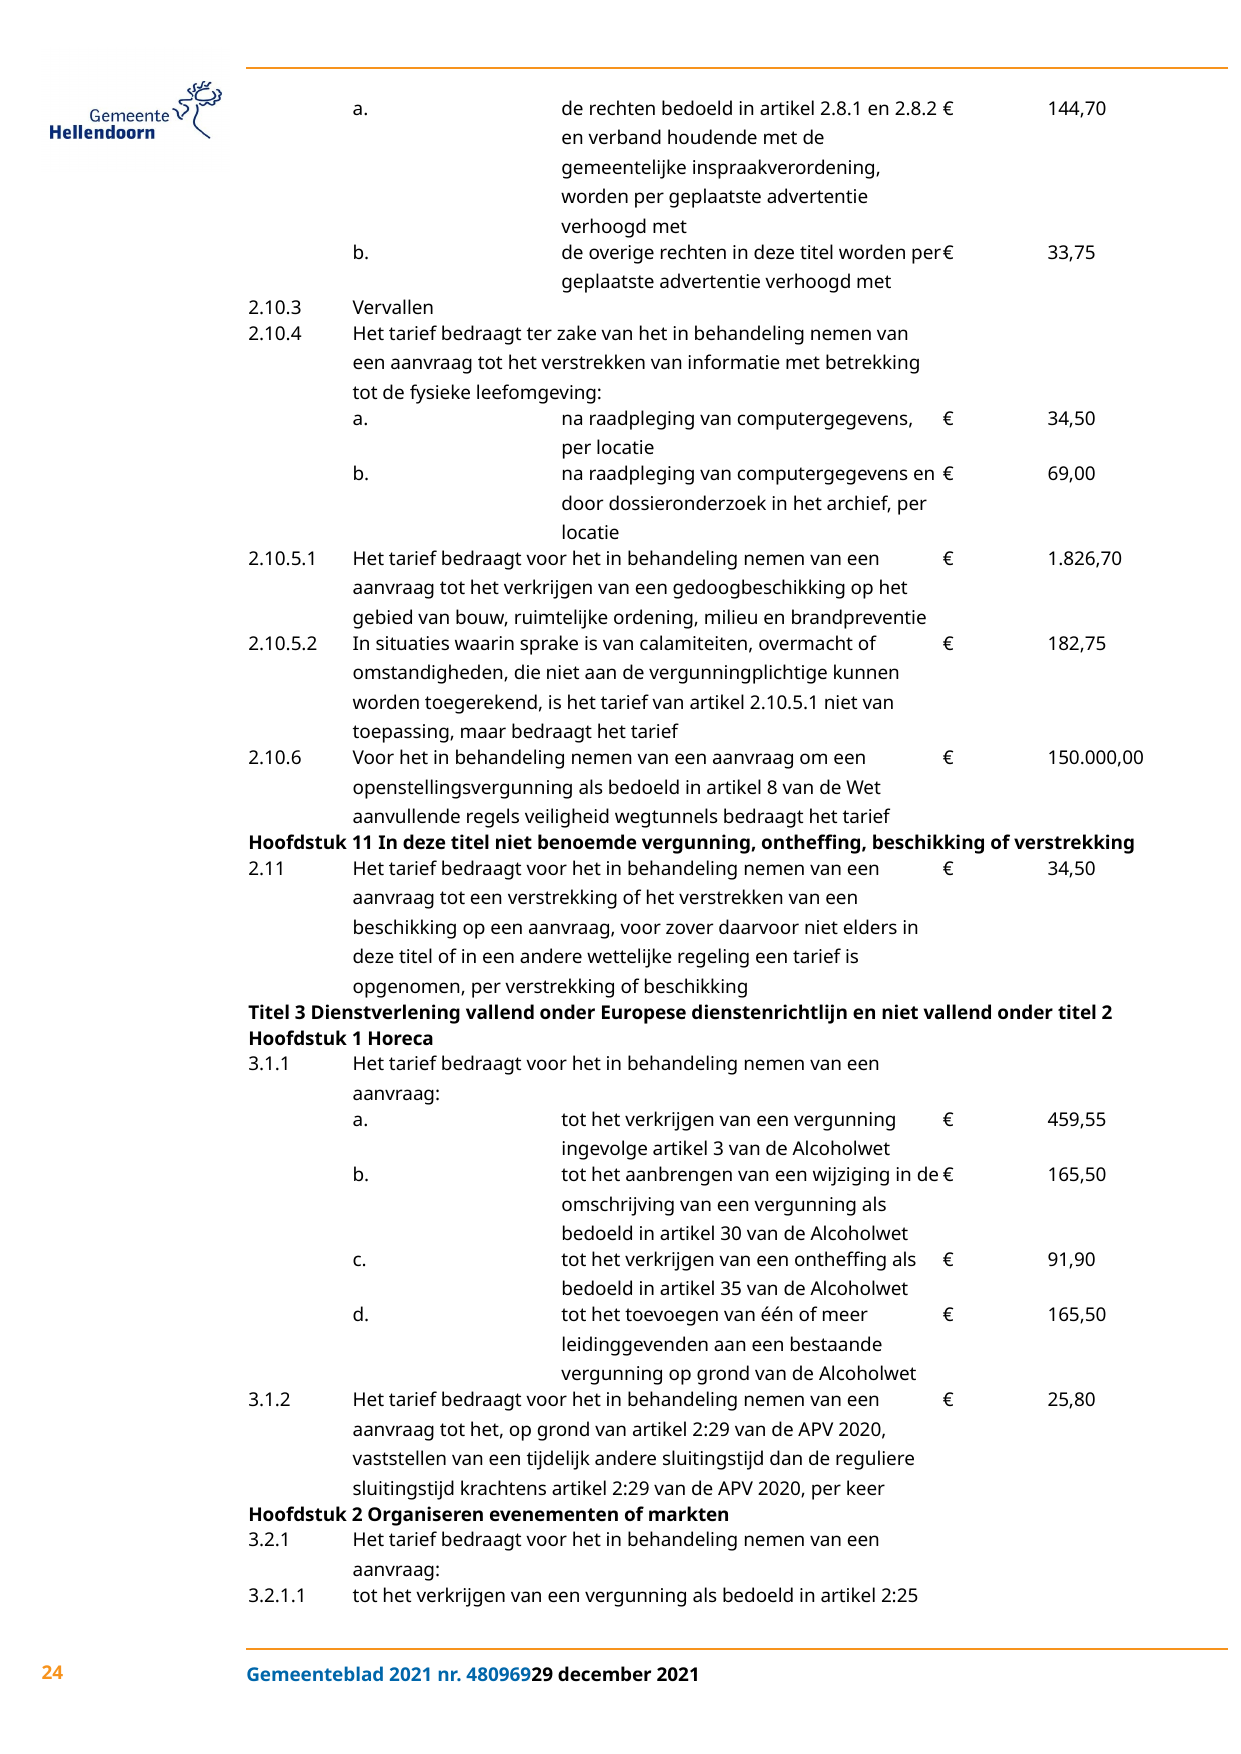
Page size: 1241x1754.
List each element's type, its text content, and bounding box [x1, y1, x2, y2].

table_cell Het tarief bedraagt voor het in behandeling nemen van een aanvraag tot een verstrekking of het verstrekken van een beschikking op een aanvraag, voor zover daarvoor niet elders in deze titel of in een andere wettelijke regeling een tarief is opgenomen, per verstrekking of beschikking [353, 855, 943, 999]
table_cell [1047, 1582, 1152, 1607]
table_cell € [943, 744, 1047, 829]
table_cell 459,55 [1047, 1106, 1152, 1161]
table_cell € [943, 1386, 1047, 1501]
table_cell 2.10.5.2 [248, 630, 352, 744]
table_cell 69,00 [1047, 460, 1152, 545]
table_cell 2.10.6 [248, 744, 352, 829]
table_cell 3.1.2 [248, 1386, 352, 1501]
table_cell € [943, 95, 1047, 239]
table_cell na raadpleging van computergegevens, per locatie [561, 405, 943, 460]
table_cell [1047, 1051, 1152, 1106]
table_cell Voor het in behandeling nemen van een aanvraag om een openstellingsvergunning als bedoeld in artikel 8 van de Wet aanvullende regels veiligheid wegtunnels bedraagt het tarief [353, 744, 943, 829]
table_cell tot het verkrijgen van een ontheffing als bedoeld in artikel 35 van de Alcoholwet [561, 1246, 943, 1301]
table_cell Hoofdstuk 2 Organiseren evenementen of markten [248, 1501, 1152, 1526]
table_cell a. [353, 405, 561, 460]
table_cell [943, 320, 1047, 405]
table_cell 144,70 [1047, 95, 1152, 239]
table_cell Het tarief bedraagt voor het in behandeling nemen van een aanvraag: [353, 1526, 943, 1582]
table_cell [943, 1051, 1047, 1106]
table_cell 1.826,70 [1047, 545, 1152, 630]
picture [41, 47, 231, 172]
table_cell tot het toevoegen van één of meer leidinggevenden aan een bestaande vergunning op grond van de Alcoholwet [561, 1301, 943, 1386]
table_cell 34,50 [1047, 855, 1152, 999]
table_cell 2.10.3 [248, 294, 352, 320]
table_cell de overige rechten in deze titel worden per geplaatste advertentie verhoogd met [561, 239, 943, 294]
table_cell € [943, 1301, 1047, 1386]
table_cell 165,50 [1047, 1301, 1152, 1386]
table_cell € [943, 460, 1047, 545]
table_cell 150.000,00 [1047, 744, 1152, 829]
table_cell € [943, 545, 1047, 630]
table_cell tot het verkrijgen van een vergunning als bedoeld in artikel 2:25 [353, 1582, 943, 1607]
table_cell [248, 1161, 352, 1246]
table_cell € [943, 239, 1047, 294]
table_cell € [943, 405, 1047, 460]
table_cell 2.11 [248, 855, 352, 999]
table_cell Hoofdstuk 1 Horeca [248, 1025, 1152, 1051]
table_cell [248, 95, 352, 239]
table_cell Hoofdstuk 11 In deze titel niet benoemde vergunning, ontheffing, beschikking of verstrekking [248, 829, 1152, 855]
table_cell [1047, 294, 1152, 320]
table_cell 3.1.1 [248, 1051, 352, 1106]
table_cell [248, 1106, 352, 1161]
table_cell Het tarief bedraagt voor het in behandeling nemen van een aanvraag tot het, op grond van artikel 2:29 van de APV 2020, vaststellen van een tijdelijk andere sluitingstijd dan de reguliere sluitingstijd krachtens artikel 2:29 van de APV 2020, per keer [353, 1386, 943, 1501]
table_cell [943, 1526, 1047, 1582]
table_cell € [943, 1246, 1047, 1301]
table_cell Vervallen [353, 294, 943, 320]
table_cell a. [353, 1106, 561, 1161]
table_cell 91,90 [1047, 1246, 1152, 1301]
table_cell d. [353, 1301, 561, 1386]
table_cell de rechten bedoeld in artikel 2.8.1 en 2.8.2 en verband houdende met de gemeentelijke inspraakverordening, worden per geplaatste advertentie verhoogd met [561, 95, 943, 239]
table_cell 3.2.1 [248, 1526, 352, 1582]
table_cell [248, 239, 352, 294]
table_cell 165,50 [1047, 1161, 1152, 1246]
table_cell [943, 1582, 1047, 1607]
table_cell 182,75 [1047, 630, 1152, 744]
table_cell [248, 1246, 352, 1301]
table_cell 2.10.5.1 [248, 545, 352, 630]
table_cell 25,80 [1047, 1386, 1152, 1501]
table_cell na raadpleging van computergegevens en door dossieronderzoek in het archief, per locatie [561, 460, 943, 545]
table_cell tot het aanbrengen van een wijziging in de omschrijving van een vergunning als bedoeld in artikel 30 van de Alcoholwet [561, 1161, 943, 1246]
table_cell [1047, 1526, 1152, 1582]
table_cell 2.10.4 [248, 320, 352, 405]
table_cell Titel 3 Dienstverlening vallend onder Europese dienstenrichtlijn en niet vallend onder titel 2 [248, 999, 1152, 1025]
table_cell 33,75 [1047, 239, 1152, 294]
table_cell c. [353, 1246, 561, 1301]
table_cell Het tarief bedraagt voor het in behandeling nemen van een aanvraag tot het verkrijgen van een gedoogbeschikking op het gebied van bouw, ruimtelijke ordening, milieu en brandpreventie [353, 545, 943, 630]
table_cell Het tarief bedraagt voor het in behandeling nemen van een aanvraag: [353, 1051, 943, 1106]
table_cell b. [353, 1161, 561, 1246]
table_cell 34,50 [1047, 405, 1152, 460]
table_cell € [943, 630, 1047, 744]
table_cell € [943, 1106, 1047, 1161]
table_cell b. [353, 239, 561, 294]
table_cell Het tarief bedraagt ter zake van het in behandeling nemen van een aanvraag tot het verstrekken van informatie met betrekking tot de fysieke leefomgeving: [353, 320, 943, 405]
table_cell [943, 294, 1047, 320]
table_cell tot het verkrijgen van een vergunning ingevolge artikel 3 van de Alcoholwet [561, 1106, 943, 1161]
table_cell 3.2.1.1 [248, 1582, 352, 1607]
table_cell [248, 405, 352, 460]
table_cell € [943, 855, 1047, 999]
table_cell € [943, 1161, 1047, 1246]
table_cell [248, 1301, 352, 1386]
table_cell b. [353, 460, 561, 545]
table_cell In situaties waarin sprake is van calamiteiten, overmacht of omstandigheden, die niet aan de vergunningplichtige kunnen worden toegerekend, is het tarief van artikel 2.10.5.1 niet van toepassing, maar bedraagt het tarief [353, 630, 943, 744]
table_cell [1047, 320, 1152, 405]
table_cell a. [353, 95, 561, 239]
table_cell [248, 460, 352, 545]
